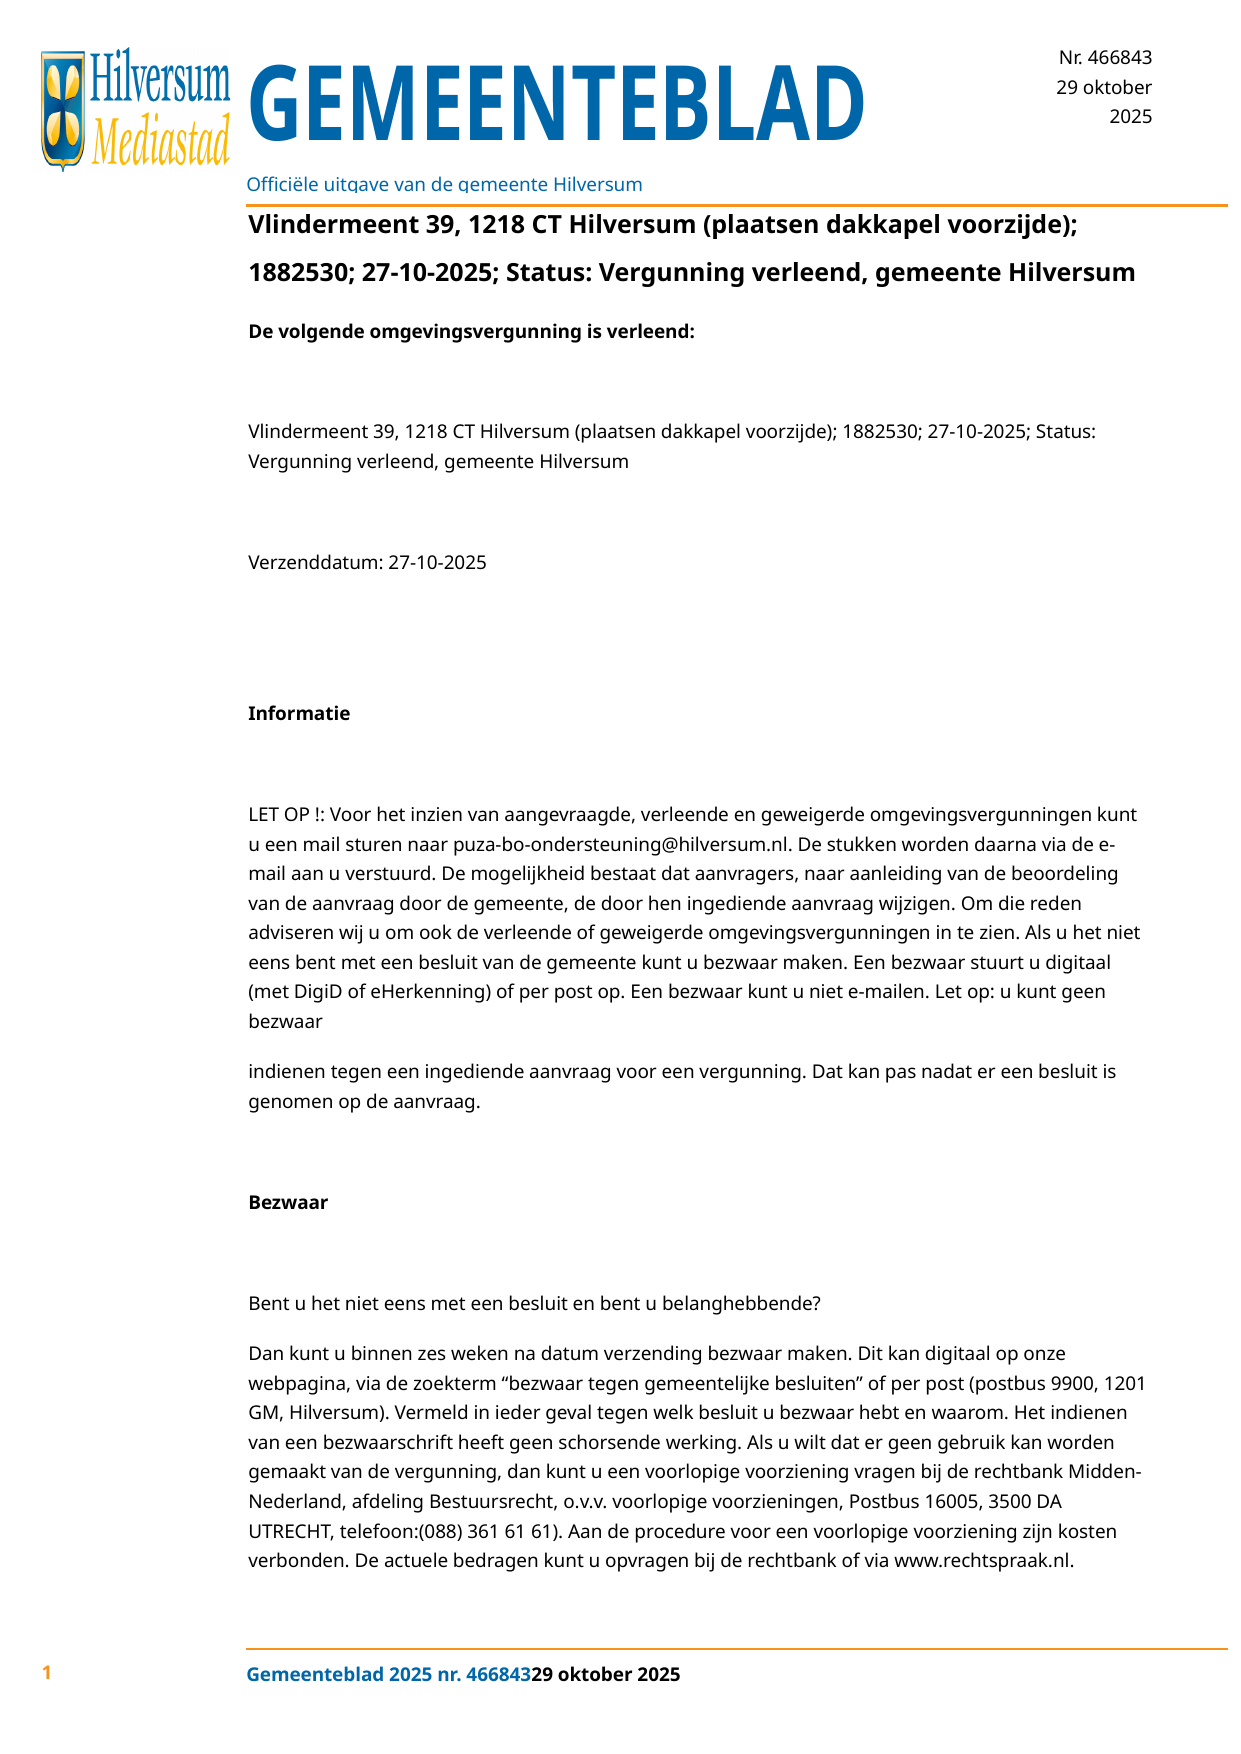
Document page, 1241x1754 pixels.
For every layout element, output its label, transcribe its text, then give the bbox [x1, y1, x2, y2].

text Vlindermeent 39, 1218 CT Hilversum (plaatsen dakkapel voorzijde); 1882530; 27-10-2025; Status: Vergunning verleend, gemeente Hilversum [248, 419, 1152, 474]
text LET OP !: Voor het inzien van aangevraagde, verleende en geweigerde omgevingsvergunningen kunt u een mail sturen naar puza-bo-ondersteuning@hilversum.nl. De stukken worden daarna via de e-mail aan u verstuurd. De mogelijkheid bestaat dat aanvragers, naar aanleiding van de beoordeling van de aanvraag door de gemeente, de door hen ingediende aanvraag wijzigen. Om die reden adviseren wij u om ook de verleende of geweigerde omgevingsvergunningen in te zien. Als u het niet eens bent met een besluit van de gemeente kunt u bezwaar maken. Een bezwaar stuurt u digitaal (met DigiD of eHerkenning) of per post op. Een bezwaar kunt u niet e-mailen. Let op: u kunt geen bezwaar [248, 801, 1152, 1034]
picture [41, 47, 231, 172]
text indienen tegen een ingediende aanvraag voor een vergunning. Dat kan pas nadat er een besluit is genomen op de aanvraag. [248, 1059, 1152, 1114]
text Bent u het niet eens met een besluit en bent u belanghebbende? [248, 1290, 1152, 1316]
text Verzenddatum: 27-10-2025 [248, 549, 1152, 575]
text Dan kunt u binnen zes weken na datum verzending bezwaar maken. Dit kan digitaal op onze webpagina, via de zoekterm “bezwaar tegen gemeentelijke besluiten” of per post (postbus 9900, 1201 GM, Hilversum). Vermeld in ieder geval tegen welk besluit u bezwaar hebt en waarom. Het indienen van een bezwaarschrift heeft geen schorsende werking. Als u wilt dat er geen gebruik kan worden gemaakt van de vergunning, dan kunt u een voorlopige voorziening vragen bij de rechtbank Midden-Nederland, afdeling Bestuursrecht, o.v.v. voorlopige voorzieningen, Postbus 16005, 3500 DA UTRECHT, telefoon:(088) 361 61 61). Aan de procedure voor een voorlopige voorziening zijn kosten verbonden. De actuele bedragen kunt u opvragen bij de rechtbank of via www.rechtspraak.nl. [248, 1340, 1152, 1573]
text De volgende omgevingsvergunning is verleend: [248, 318, 1152, 344]
text Vlindermeent 39, 1218 CT Hilversum (plaatsen dakkapel voorzijde); 1882530; 27-10-2025; Status: Vergunning verleend, gemeente Hilversum [248, 207, 1152, 288]
text Informatie [248, 700, 1152, 726]
text Bezwaar [248, 1189, 1152, 1215]
